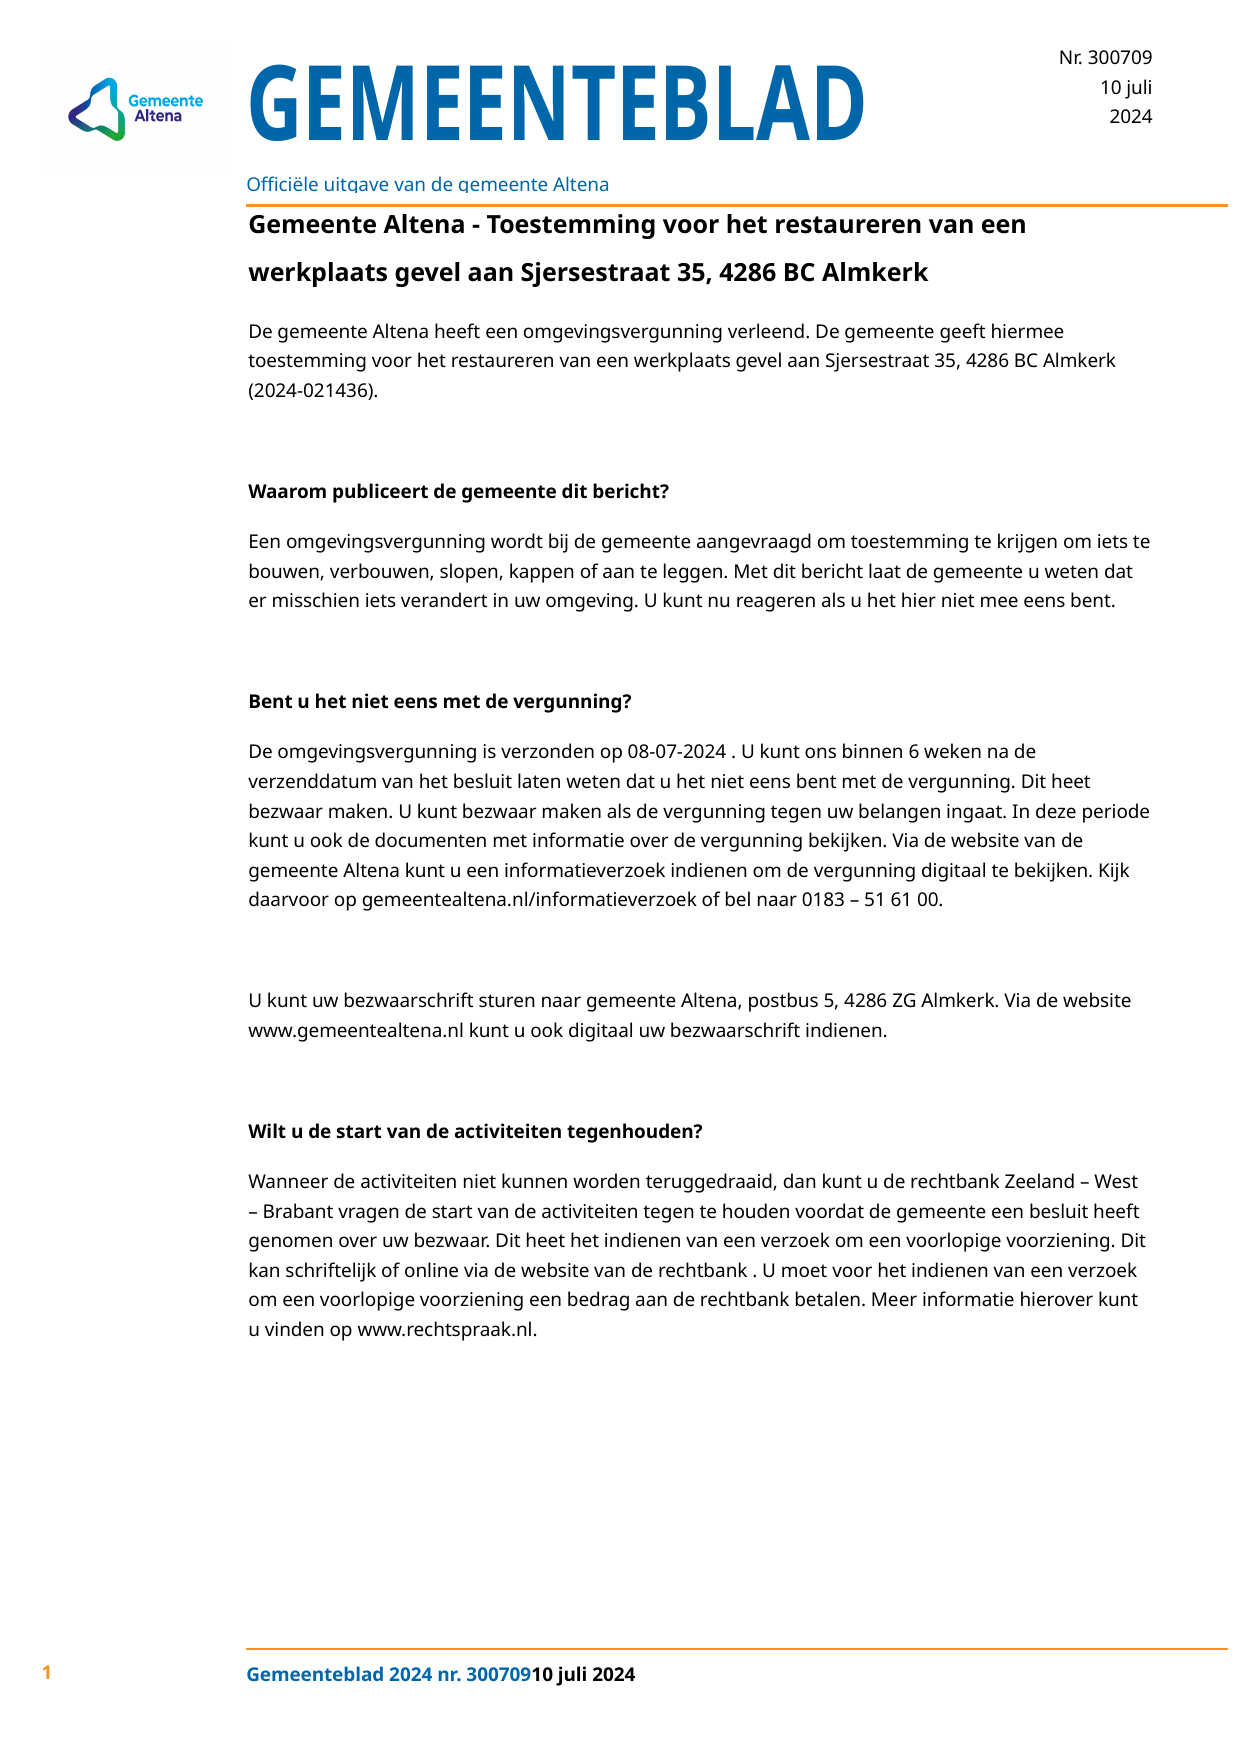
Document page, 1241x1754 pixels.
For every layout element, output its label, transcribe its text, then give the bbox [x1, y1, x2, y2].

text Wilt u de start van de activiteiten tegenhouden? [248, 1118, 1152, 1144]
text De omgevingsvergunning is verzonden op 08-07-2024 . U kunt ons binnen 6 weken na de verzenddatum van het besluit laten weten dat u het niet eens bent met de vergunning. Dit heet bezwaar maken. U kunt bezwaar maken als de vergunning tegen uw belangen ingaat. In deze periode kunt u ook de documenten met informatie over de vergunning bekijken. Via de website van de gemeente Altena kunt u een informatieverzoek indienen om de vergunning digitaal te bekijken. Kijk daarvoor op gemeentealtena.nl/informatieverzoek of bel naar 0183 – 51 61 00. [248, 739, 1152, 912]
text De gemeente Altena heeft een omgevingsvergunning verleend. De gemeente geeft hiermee toestemming voor het restaureren van een werkplaats gevel aan Sjersestraat 35, 4286 BC Almkerk (2024-021436). [248, 318, 1152, 403]
text Een omgevingsvergunning wordt bij de gemeente aangevraagd om toestemming te krijgen om iets te bouwen, verbouwen, slopen, kappen of aan te leggen. Met dit bericht laat de gemeente u weten dat er misschien iets verandert in uw omgeving. U kunt nu reageren als u het hier niet mee eens bent. [248, 528, 1152, 613]
text Waarom publiceert de gemeente dit bericht? [248, 478, 1152, 504]
picture [41, 47, 231, 172]
text Gemeente Altena - Toestemming voor het restaureren van een werkplaats gevel aan Sjersestraat 35, 4286 BC Almkerk [248, 207, 1152, 288]
text U kunt uw bezwaarschrift sturen naar gemeente Altena, postbus 5, 4286 ZG Almkerk. Via de website www.gemeentealtena.nl kunt u ook digitaal uw bezwaarschrift indienen. [248, 987, 1152, 1043]
text Bent u het niet eens met de vergunning? [248, 688, 1152, 714]
text Wanneer de activiteiten niet kunnen worden teruggedraaid, dan kunt u de rechtbank Zeeland – West – Brabant vragen de start van de activiteiten tegen te houden voordat de gemeente een besluit heeft genomen over uw bezwaar. Dit heet het indienen van een verzoek om een voorlopige voorziening. Dit kan schriftelijk of online via de website van de rechtbank . U moet voor het indienen van een verzoek om een voorlopige voorziening een bedrag aan de rechtbank betalen. Meer informatie hierover kunt u vinden op www.rechtspraak.nl. [248, 1168, 1152, 1342]
